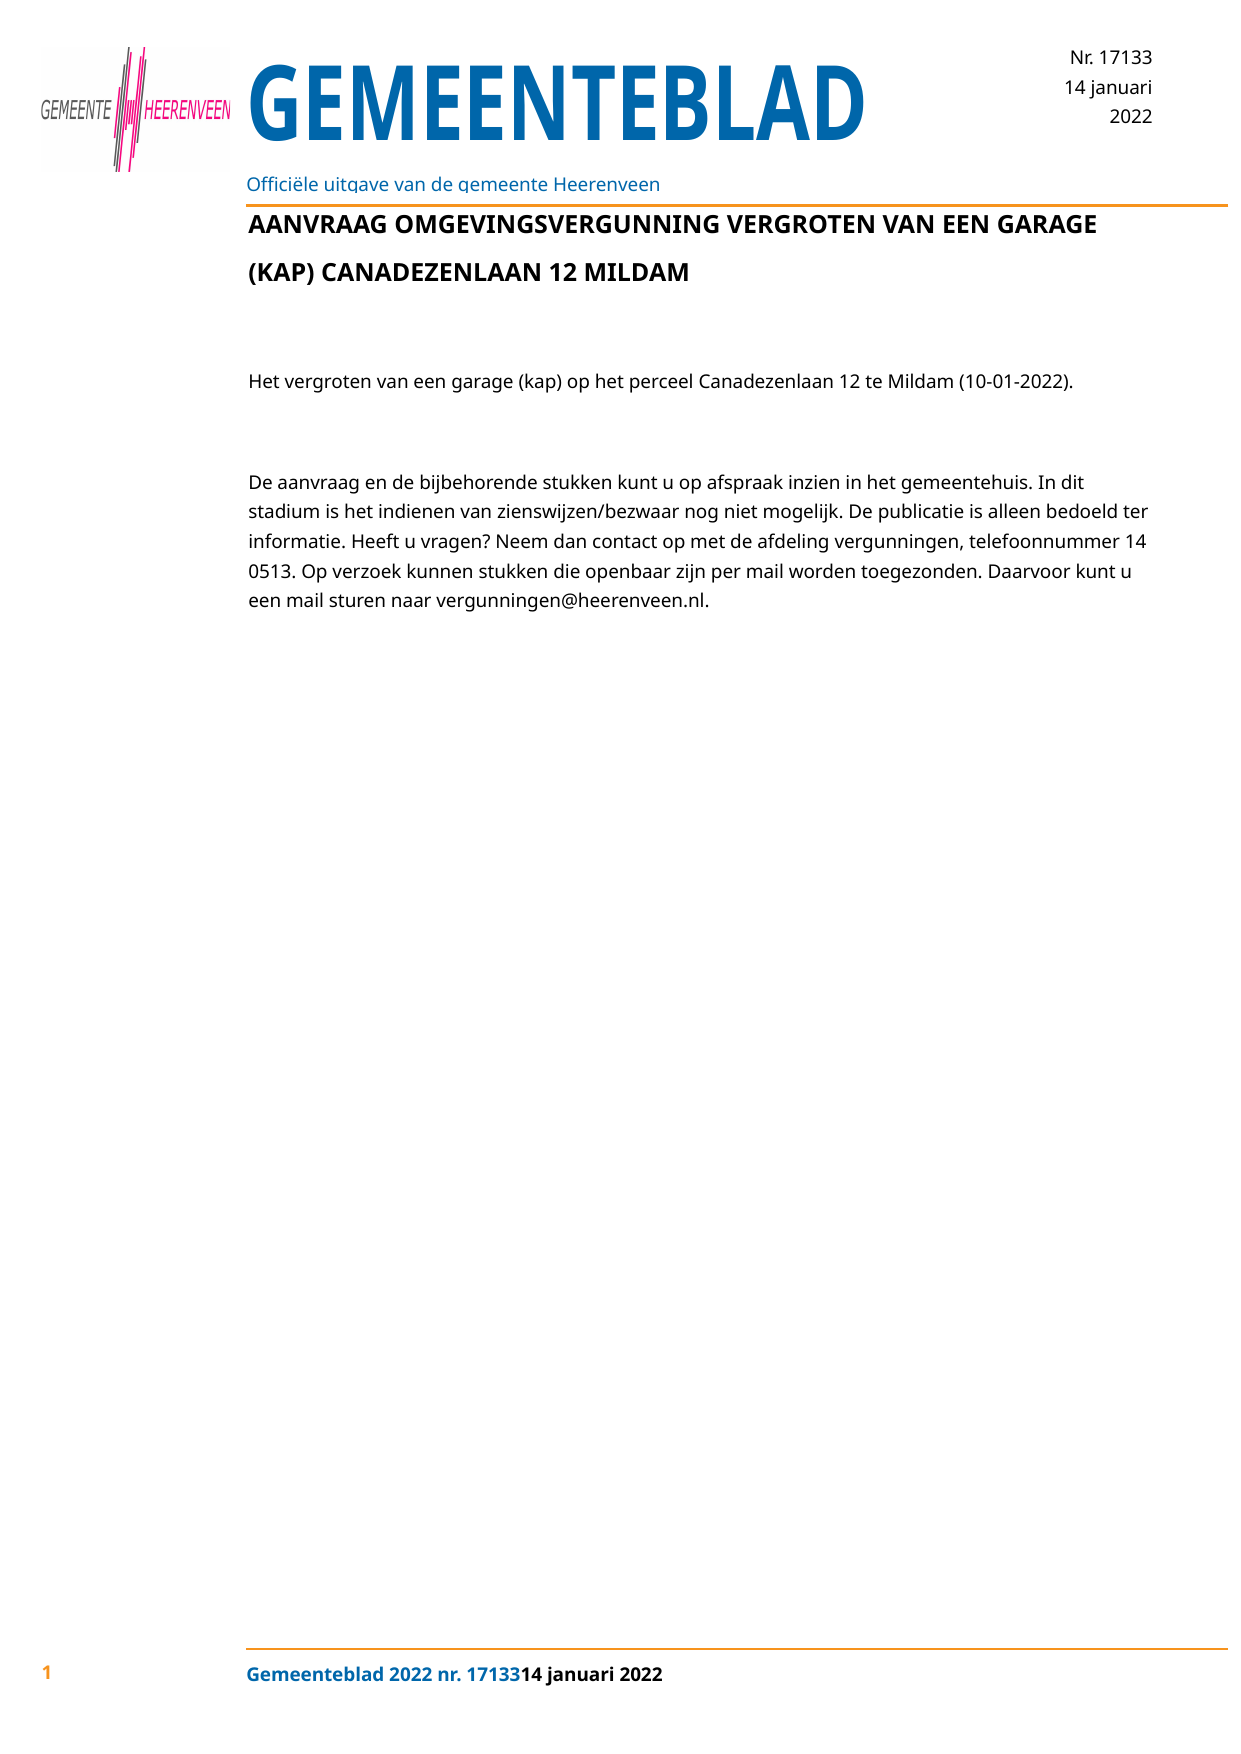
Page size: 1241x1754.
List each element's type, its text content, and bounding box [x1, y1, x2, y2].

text AANVRAAG OMGEVINGSVERGUNNING VERGROTEN VAN EEN GARAGE (KAP) CANADEZENLAAN 12 MILDAM [248, 207, 1152, 288]
text Het vergroten van een garage (kap) op het perceel Canadezenlaan 12 te Mildam (10-01-2022). [248, 368, 1152, 394]
text De aanvraag en de bijbehorende stukken kunt u op afspraak inzien in het gemeentehuis. In dit stadium is het indienen van zienswijzen/bezwaar nog niet mogelijk. De publicatie is alleen bedoeld ter informatie. Heeft u vragen? Neem dan contact op met de afdeling vergunningen, telefoonnummer 14 0513. Op verzoek kunnen stukken die openbaar zijn per mail worden toegezonden. Daarvoor kunt u een mail sturen naar vergunningen@heerenveen.nl. [248, 469, 1152, 613]
picture [41, 47, 231, 172]
